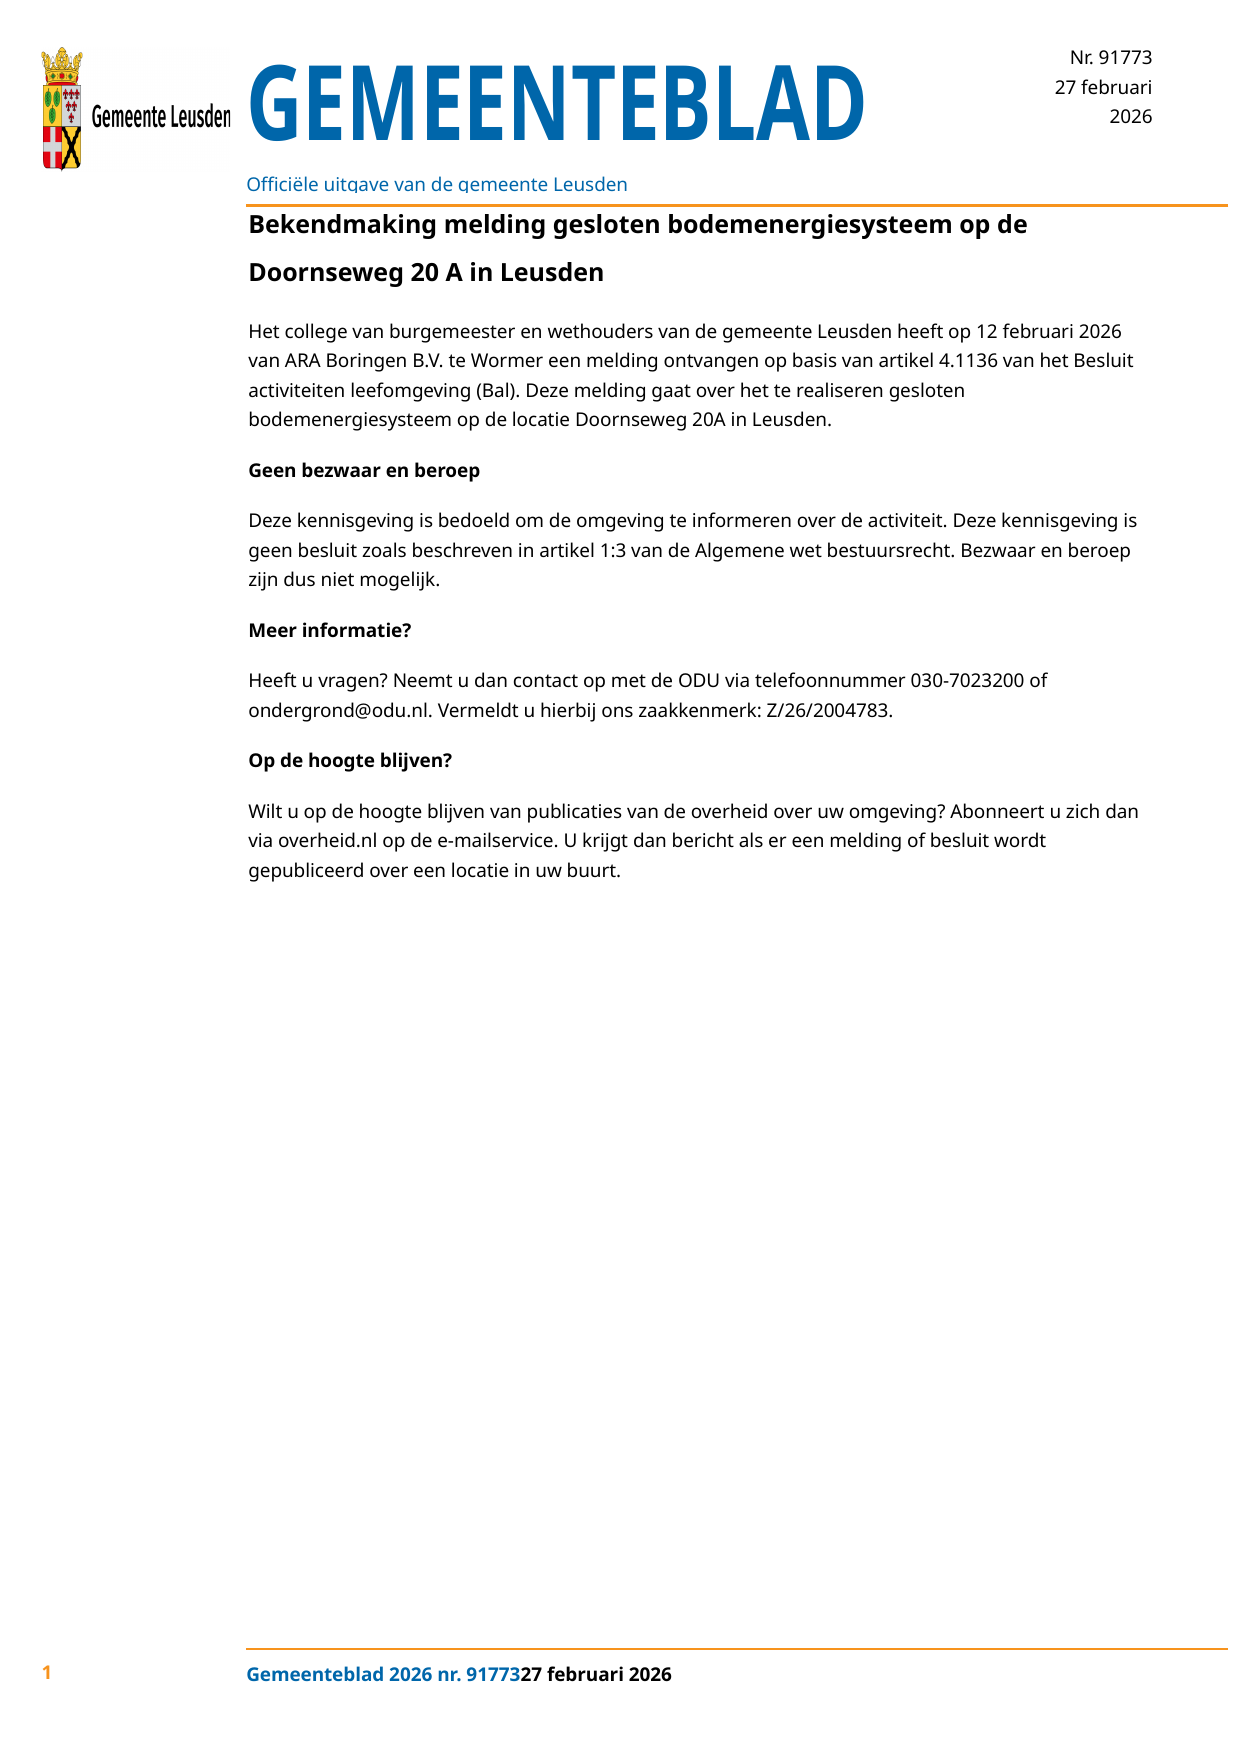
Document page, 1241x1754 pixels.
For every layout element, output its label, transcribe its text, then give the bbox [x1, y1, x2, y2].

text Heeft u vragen? Neemt u dan contact op met de ODU via telefoonnummer 030-7023200 of ondergrond@odu.nl. Vermeldt u hierbij ons zaakkenmerk: Z/26/2004783. [248, 667, 1152, 723]
text Geen bezwaar en beroep [248, 457, 1152, 483]
text Deze kennisgeving is bedoeld om de omgeving te informeren over de activiteit. Deze kennisgeving is geen besluit zoals beschreven in artikel 1:3 van de Algemene wet bestuursrecht. Bezwaar en beroep zijn dus niet mogelijk. [248, 507, 1152, 592]
picture [41, 47, 231, 172]
text Wilt u op de hoogte blijven van publicaties van de overheid over uw omgeving? Abonneert u zich dan via overheid.nl op de e-mailservice. U krijgt dan bericht als er een melding of besluit wordt gepubliceerd over een locatie in uw buurt. [248, 798, 1152, 883]
text Bekendmaking melding gesloten bodemenergiesysteem op de Doornseweg 20 A in Leusden [248, 207, 1152, 288]
text Meer informatie? [248, 617, 1152, 643]
text Het college van burgemeester en wethouders van de gemeente Leusden heeft op 12 februari 2026 van ARA Boringen B.V. te Wormer een melding ontvangen op basis van artikel 4.1136 van het Besluit activiteiten leefomgeving (Bal). Deze melding gaat over het te realiseren gesloten bodemenergiesysteem op de locatie Doornseweg 20A in Leusden. [248, 318, 1152, 432]
text Op de hoogte blijven? [248, 747, 1152, 773]
